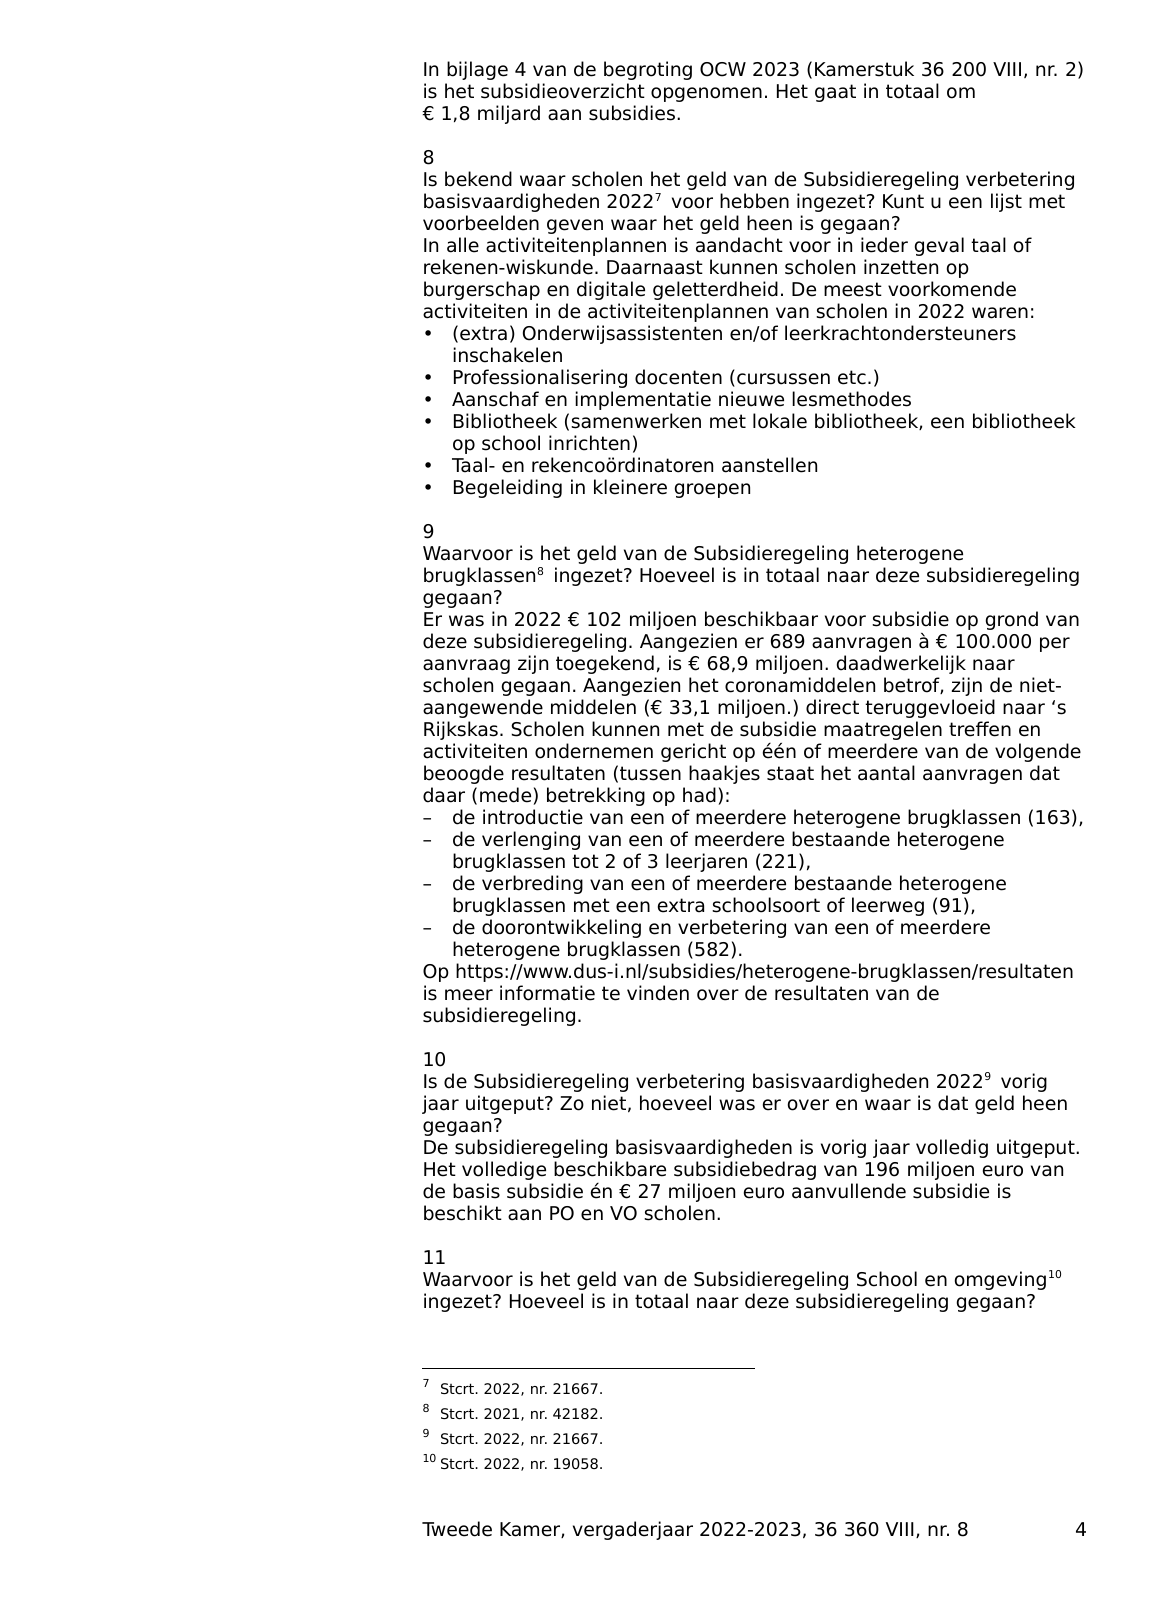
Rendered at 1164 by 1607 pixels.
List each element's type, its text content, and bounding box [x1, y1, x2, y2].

text 11 [422, 1247, 1087, 1269]
text Waarvoor is het geld van de Subsidieregeling School en omgeving ingezet? Hoeveel is in totaal naar deze subsidieregeling gegaan? [422, 1269, 1087, 1313]
text In bijlage 4 van de begroting OCW 2023 (Kamerstuk 36 200 VIII, nr. 2) is het subsidieoverzicht opgenomen. Het gaat in totaal om € 1,8 miljard aan subsidies. [422, 59, 1087, 125]
text – de verbreding van een of meerdere bestaande heterogene brugklassen met een extra schoolsoort of leerweg (91), [422, 873, 1087, 917]
text • (extra) Onderwijsassistenten en/of leerkrachtondersteuners inschakelen [422, 323, 1087, 367]
text – de verlenging van een of meerdere bestaande heterogene brugklassen tot 2 of 3 leerjaren (221), [422, 829, 1087, 873]
text Stcrt. 2022, nr. 21667. [422, 1427, 1087, 1449]
text – de doorontwikkeling en verbetering van een of meerdere heterogene brugklassen (582). [422, 917, 1087, 961]
text In alle activiteitenplannen is aandacht voor in ieder geval taal of rekenen-wiskunde. Daarnaast kunnen scholen inzetten op burgerschap en digitale geletterdheid. De meest voorkomende activiteiten in de activiteitenplannen van scholen in 2022 waren: [422, 235, 1087, 323]
text 9 [422, 521, 1087, 543]
text • Professionalisering docenten (cursussen etc.) [422, 367, 1087, 389]
text 10 [422, 1049, 1087, 1071]
text • Begeleiding in kleinere groepen [422, 477, 1087, 499]
text Is bekend waar scholen het geld van de Subsidieregeling verbetering basisvaardigheden 2022 voor hebben ingezet? Kunt u een lijst met voorbeelden geven waar het geld heen is gegaan? [422, 169, 1087, 235]
text • Taal- en rekencoördinatoren aanstellen [422, 455, 1087, 477]
text Op https://www.dus-i.nl/subsidies/heterogene-brugklassen/resultaten is meer informatie te vinden over de resultaten van de subsidieregeling. [422, 961, 1087, 1027]
text Er was in 2022 € 102 miljoen beschikbaar voor subsidie op grond van deze subsidieregeling. Aangezien er 689 aanvragen à € 100.000 per aanvraag zijn toegekend, is € 68,9 miljoen. daadwerkelijk naar scholen gegaan. Aangezien het coronamiddelen betrof, zijn de niet-aangewende middelen (€ 33,1 miljoen.) direct teruggevloeid naar ‘s Rijkskas. Scholen kunnen met de subsidie maatregelen treffen en activiteiten ondernemen gericht op één of meerdere van de volgende beoogde resultaten (tussen haakjes staat het aantal aanvragen dat daar (mede) betrekking op had): [422, 609, 1087, 807]
text 8 [422, 147, 1087, 169]
text – de introductie van een of meerdere heterogene brugklassen (163), [422, 807, 1087, 829]
text Stcrt. 2022, nr. 19058. [422, 1452, 1087, 1474]
text De subsidieregeling basisvaardigheden is vorig jaar volledig uitgeput. Het volledige beschikbare subsidiebedrag van 196 miljoen euro van de basis subsidie én € 27 miljoen euro aanvullende subsidie is beschikt aan PO en VO scholen. [422, 1137, 1087, 1224]
text Is de Subsidieregeling verbetering basisvaardigheden 2022 vorig jaar uitgeput? Zo niet, hoeveel was er over en waar is dat geld heen gegaan? [422, 1071, 1087, 1137]
text Stcrt. 2022, nr. 21667. [422, 1377, 1087, 1399]
text • Aanschaf en implementatie nieuwe lesmethodes [422, 389, 1087, 411]
text Waarvoor is het geld van de Subsidieregeling heterogene brugklassen ingezet? Hoeveel is in totaal naar deze subsidieregeling gegaan? [422, 543, 1087, 609]
text • Bibliotheek (samenwerken met lokale bibliotheek, een bibliotheek op school inrichten) [422, 411, 1087, 455]
text Stcrt. 2021, nr. 42182. [422, 1402, 1087, 1424]
